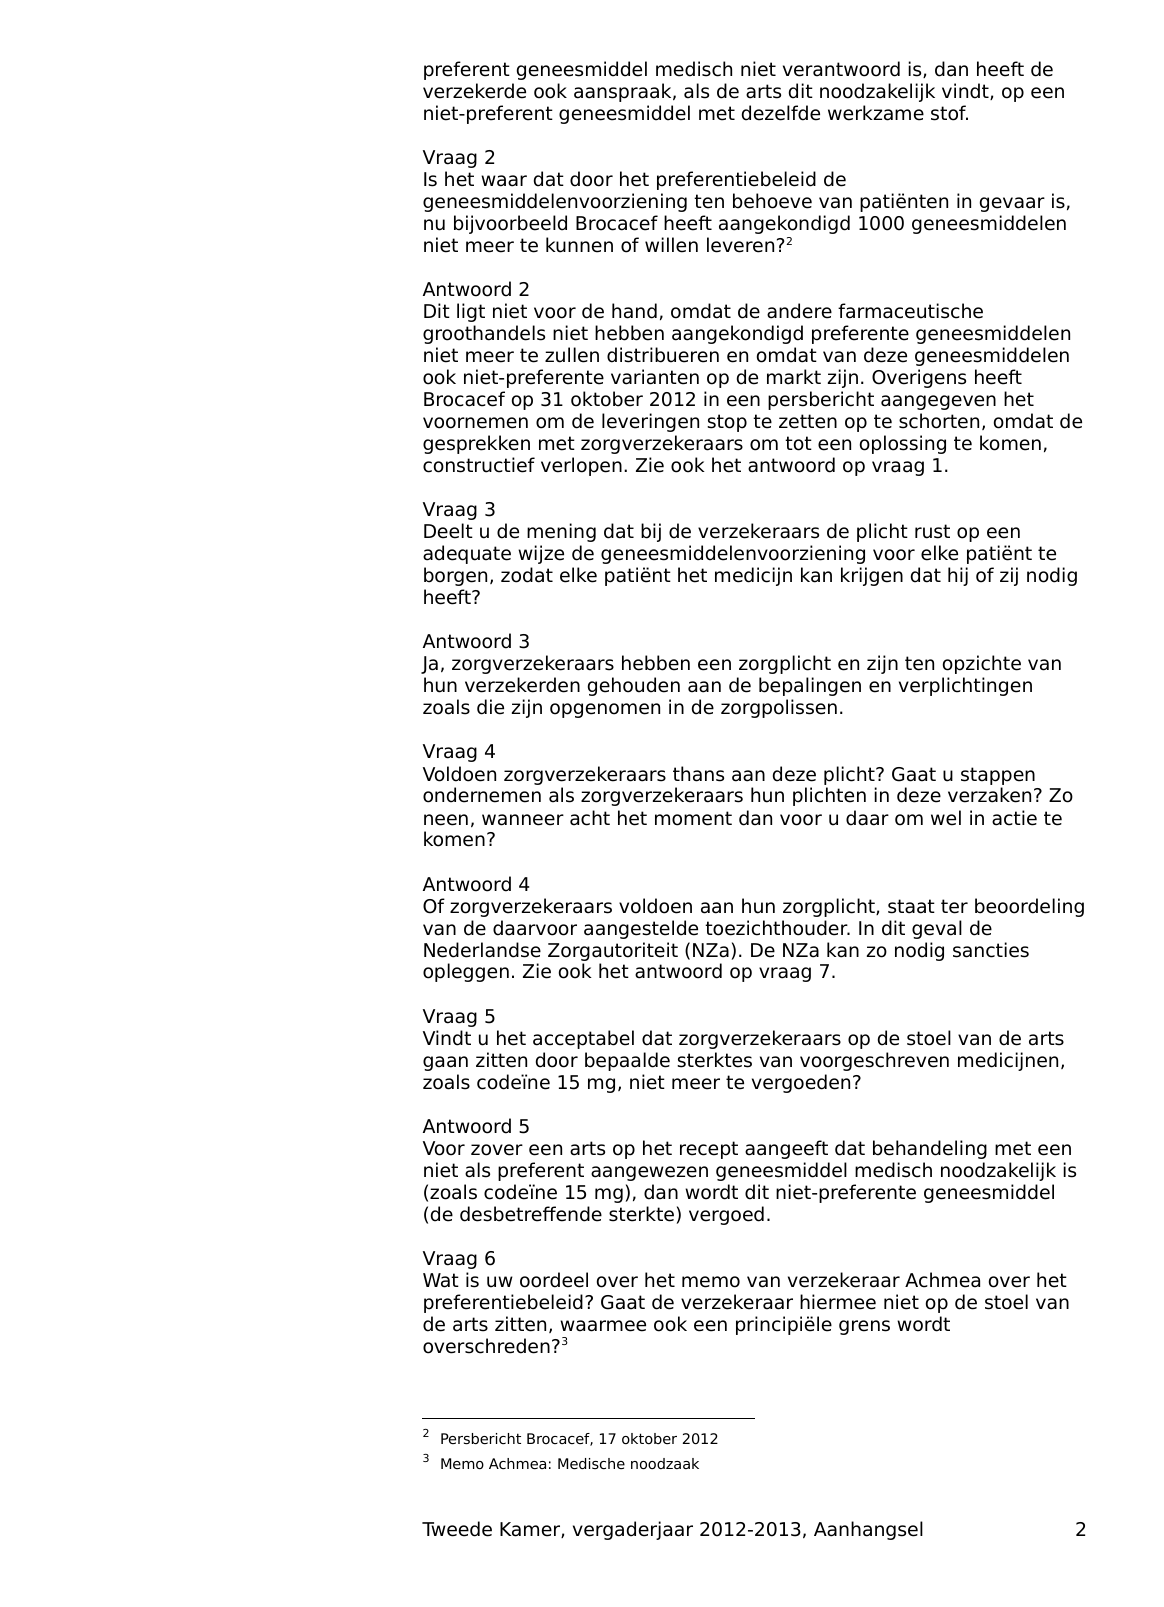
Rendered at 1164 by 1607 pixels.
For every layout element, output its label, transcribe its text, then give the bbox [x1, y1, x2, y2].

text Wat is uw oordeel over het memo van verzekeraar Achmea over het preferentiebeleid? Gaat de verzekeraar hiermee niet op de stoel van de arts zitten, waarmee ook een principiële grens wordt overschreden? [422, 1270, 1087, 1358]
text Voldoen zorgverzekeraars thans aan deze plicht? Gaat u stappen ondernemen als zorgverzekeraars hun plichten in deze verzaken? Zo neen, wanneer acht het moment dan voor u daar om wel in actie te komen? [422, 763, 1087, 851]
text Of zorgverzekeraars voldoen aan hun zorgplicht, staat ter beoordeling van de daarvoor aangestelde toezichthouder. In dit geval de Nederlandse Zorgautoriteit (NZa). De NZa kan zo nodig sancties opleggen. Zie ook het antwoord op vraag 7. [422, 896, 1087, 983]
text Vraag 6 [422, 1248, 1087, 1270]
text Antwoord 3 [422, 631, 1087, 653]
text Is het waar dat door het preferentiebeleid de geneesmiddelenvoorziening ten behoeve van patiënten in gevaar is, nu bijvoorbeeld Brocacef heeft aangekondigd 1000 geneesmiddelen niet meer te kunnen of willen leveren? [422, 169, 1087, 257]
text Vraag 4 [422, 741, 1087, 763]
text Antwoord 4 [422, 873, 1087, 896]
text Vindt u het acceptabel dat zorgverzekeraars op de stoel van de arts gaan zitten door bepaalde sterktes van voorgeschreven medicijnen, zoals codeïne 15 mg, niet meer te vergoeden? [422, 1028, 1087, 1093]
text Memo Achmea: Medische noodzaak [422, 1452, 1087, 1474]
text Vraag 5 [422, 1006, 1087, 1028]
text Dit ligt niet voor de hand, omdat de andere farmaceutische groothandels niet hebben aangekondigd preferente geneesmiddelen niet meer te zullen distribueren en omdat van deze geneesmiddelen ook niet-preferente varianten op de markt zijn. Overigens heeft Brocacef op 31 oktober 2012 in een persbericht aangegeven het voornemen om de leveringen stop te zetten op te schorten, omdat de gesprekken met zorgverzekeraars om tot een oplossing te komen, constructief verlopen. Zie ook het antwoord op vraag 1. [422, 301, 1087, 477]
text Vraag 2 [422, 147, 1087, 169]
text Voor zover een arts op het recept aangeeft dat behandeling met een niet als preferent aangewezen geneesmiddel medisch noodzakelijk is (zoals codeïne 15 mg), dan wordt dit niet-preferente geneesmiddel (de desbetreffende sterkte) vergoed. [422, 1138, 1087, 1226]
text Deelt u de mening dat bij de verzekeraars de plicht rust op een adequate wijze de geneesmiddelenvoorziening voor elke patiënt te borgen, zodat elke patiënt het medicijn kan krijgen dat hij of zij nodig heeft? [422, 521, 1087, 609]
text preferent geneesmiddel medisch niet verantwoord is, dan heeft de verzekerde ook aanspraak, als de arts dit noodzakelijk vindt, op een niet-preferent geneesmiddel met dezelfde werkzame stof. [422, 59, 1087, 125]
text Ja, zorgverzekeraars hebben een zorgplicht en zijn ten opzichte van hun verzekerden gehouden aan de bepalingen en verplichtingen zoals die zijn opgenomen in de zorgpolissen. [422, 653, 1087, 719]
text Vraag 3 [422, 499, 1087, 521]
text Antwoord 2 [422, 279, 1087, 301]
text Persbericht Brocacef, 17 oktober 2012 [422, 1427, 1087, 1449]
text Antwoord 5 [422, 1116, 1087, 1138]
